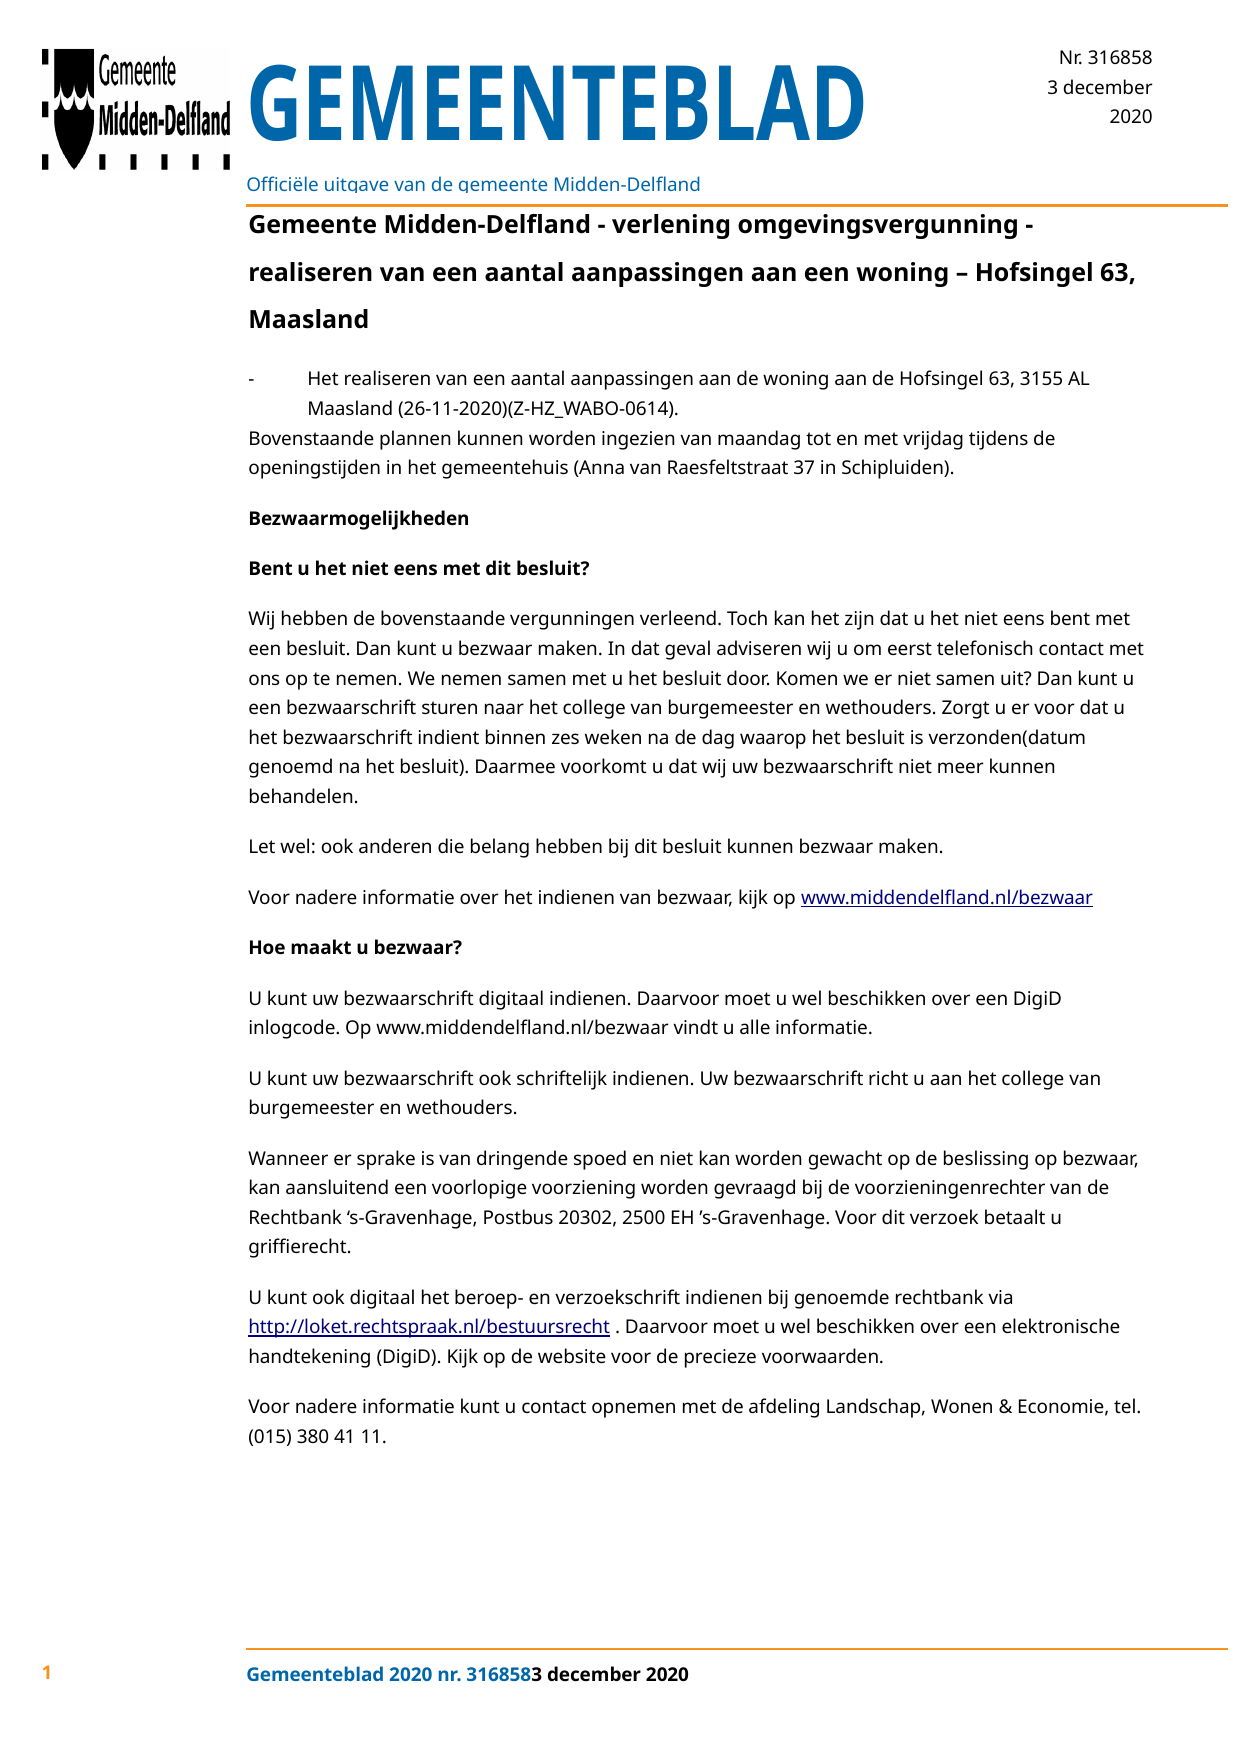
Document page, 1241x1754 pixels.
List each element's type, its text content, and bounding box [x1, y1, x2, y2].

text U kunt ook digitaal het beroep- en verzoekschrift indienen bij genoemde rechtbank via http://loket.rechtspraak.nl/bestuursrecht . Daarvoor moet u wel beschikken over een elektronische handtekening (DigiD). Kijk op de website voor de precieze voorwaarden. [248, 1284, 1152, 1369]
text Voor nadere informatie over het indienen van bezwaar, kijk op www.middendelfland.nl/bezwaar [248, 884, 1152, 909]
text Wanneer er sprake is van dringende spoed en niet kan worden gewacht op de beslissing op bezwaar, kan aansluitend een voorlopige voorziening worden gevraagd bij de voorzieningenrechter van de Rechtbank ‘s-Gravenhage, Postbus 20302, 2500 EH ’s-Gravenhage. Voor dit verzoek betaalt u griffierecht. [248, 1145, 1152, 1259]
text Gemeente Midden-Delfland - verlening omgevingsvergunning - realiseren van een aantal aanpassingen aan een woning – Hofsingel 63, Maasland [248, 207, 1152, 336]
text Bezwaarmogelijkheden [248, 505, 1152, 530]
text Bovenstaande plannen kunnen worden ingezien van maandag tot en met vrijdag tijdens de openingstijden in het gemeentehuis (Anna van Raesfeltstraat 37 in Schipluiden). [248, 425, 1152, 480]
text Voor nadere informatie kunt u contact opnemen met de afdeling Landschap, Wonen & Economie, tel. (015) 380 41 11. [248, 1393, 1152, 1449]
text Hoe maakt u bezwaar? [248, 934, 1152, 960]
text Bent u het niet eens met dit besluit? [248, 555, 1152, 581]
text U kunt uw bezwaarschrift ook schriftelijk indienen. Uw bezwaarschrift richt u aan het college van burgemeester en wethouders. [248, 1065, 1152, 1120]
text Wij hebben de bovenstaande vergunningen verleend. Toch kan het zijn dat u het niet eens bent met een besluit. Dan kunt u bezwaar maken. In dat geval adviseren wij u om eerst telefonisch contact met ons op te nemen. We nemen samen met u het besluit door. Komen we er niet samen uit? Dan kunt u een bezwaarschrift sturen naar het college van burgemeester en wethouders. Zorgt u er voor dat u het bezwaarschrift indient binnen zes weken na de dag waarop het besluit is verzonden(datum genoemd na het besluit). Daarmee voorkomt u dat wij uw bezwaarschrift niet meer kunnen behandelen. [248, 606, 1152, 809]
list Het realiseren van een aantal aanpassingen aan de woning aan de Hofsingel 63, 3155 AL Maasland (26-11-2020)(Z-HZ_WABO-0614). [248, 366, 1152, 421]
text U kunt uw bezwaarschrift digitaal indienen. Daarvoor moet u wel beschikken over een DigiD inlogcode. Op www.middendelfland.nl/bezwaar vindt u alle informatie. [248, 985, 1152, 1040]
text Let wel: ook anderen die belang hebben bij dit besluit kunnen bezwaar maken. [248, 833, 1152, 859]
picture [41, 47, 231, 172]
